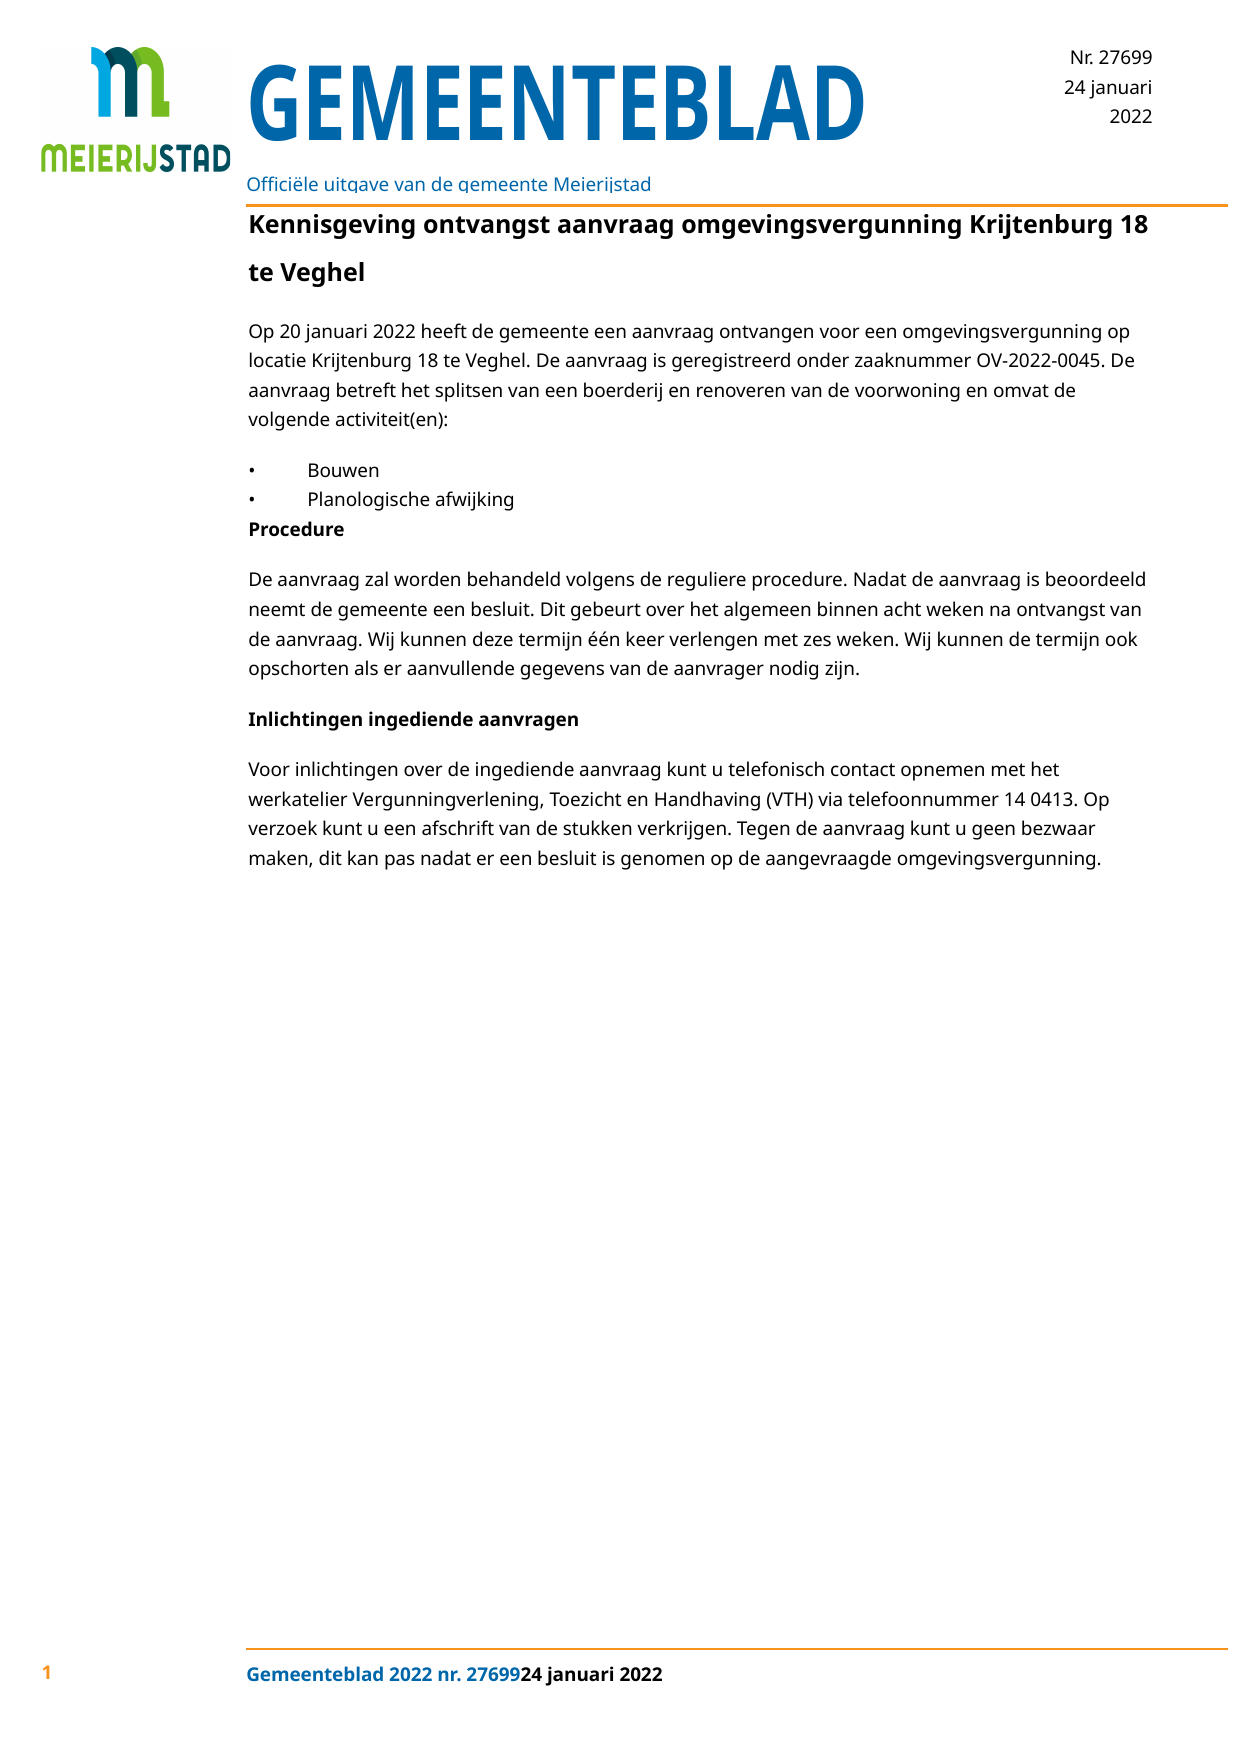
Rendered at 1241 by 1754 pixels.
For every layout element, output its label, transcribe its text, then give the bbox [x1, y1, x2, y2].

text Voor inlichtingen over de ingediende aanvraag kunt u telefonisch contact opnemen met het werkatelier Vergunningverlening, Toezicht en Handhaving (VTH) via telefoonnummer 14 0413. Op verzoek kunt u een afschrift van de stukken verkrijgen. Tegen de aanvraag kunt u geen bezwaar maken, dit kan pas nadat er een besluit is genomen op de aangevraagde omgevingsvergunning. [248, 756, 1152, 871]
text Op 20 januari 2022 heeft de gemeente een aanvraag ontvangen voor een omgevingsvergunning op locatie Krijtenburg 18 te Veghel. De aanvraag is geregistreerd onder zaaknummer OV-2022-0045. De aanvraag betreft het splitsen van een boerderij en renoveren van de voorwoning en omvat de volgende activiteit(en): [248, 318, 1152, 432]
text Procedure [248, 516, 1152, 542]
picture [41, 47, 231, 172]
text Inlichtingen ingediende aanvragen [248, 706, 1152, 732]
list Planologische afwijking [248, 487, 1152, 512]
list Bouwen [248, 457, 1152, 483]
text De aanvraag zal worden behandeld volgens de reguliere procedure. Nadat de aanvraag is beoordeeld neemt de gemeente een besluit. Dit gebeurt over het algemeen binnen acht weken na ontvangst van de aanvraag. Wij kunnen deze termijn één keer verlengen met zes weken. Wij kunnen de termijn ook opschorten als er aanvullende gegevens van de aanvrager nodig zijn. [248, 567, 1152, 681]
text Kennisgeving ontvangst aanvraag omgevingsvergunning Krijtenburg 18 te Veghel [248, 207, 1152, 288]
